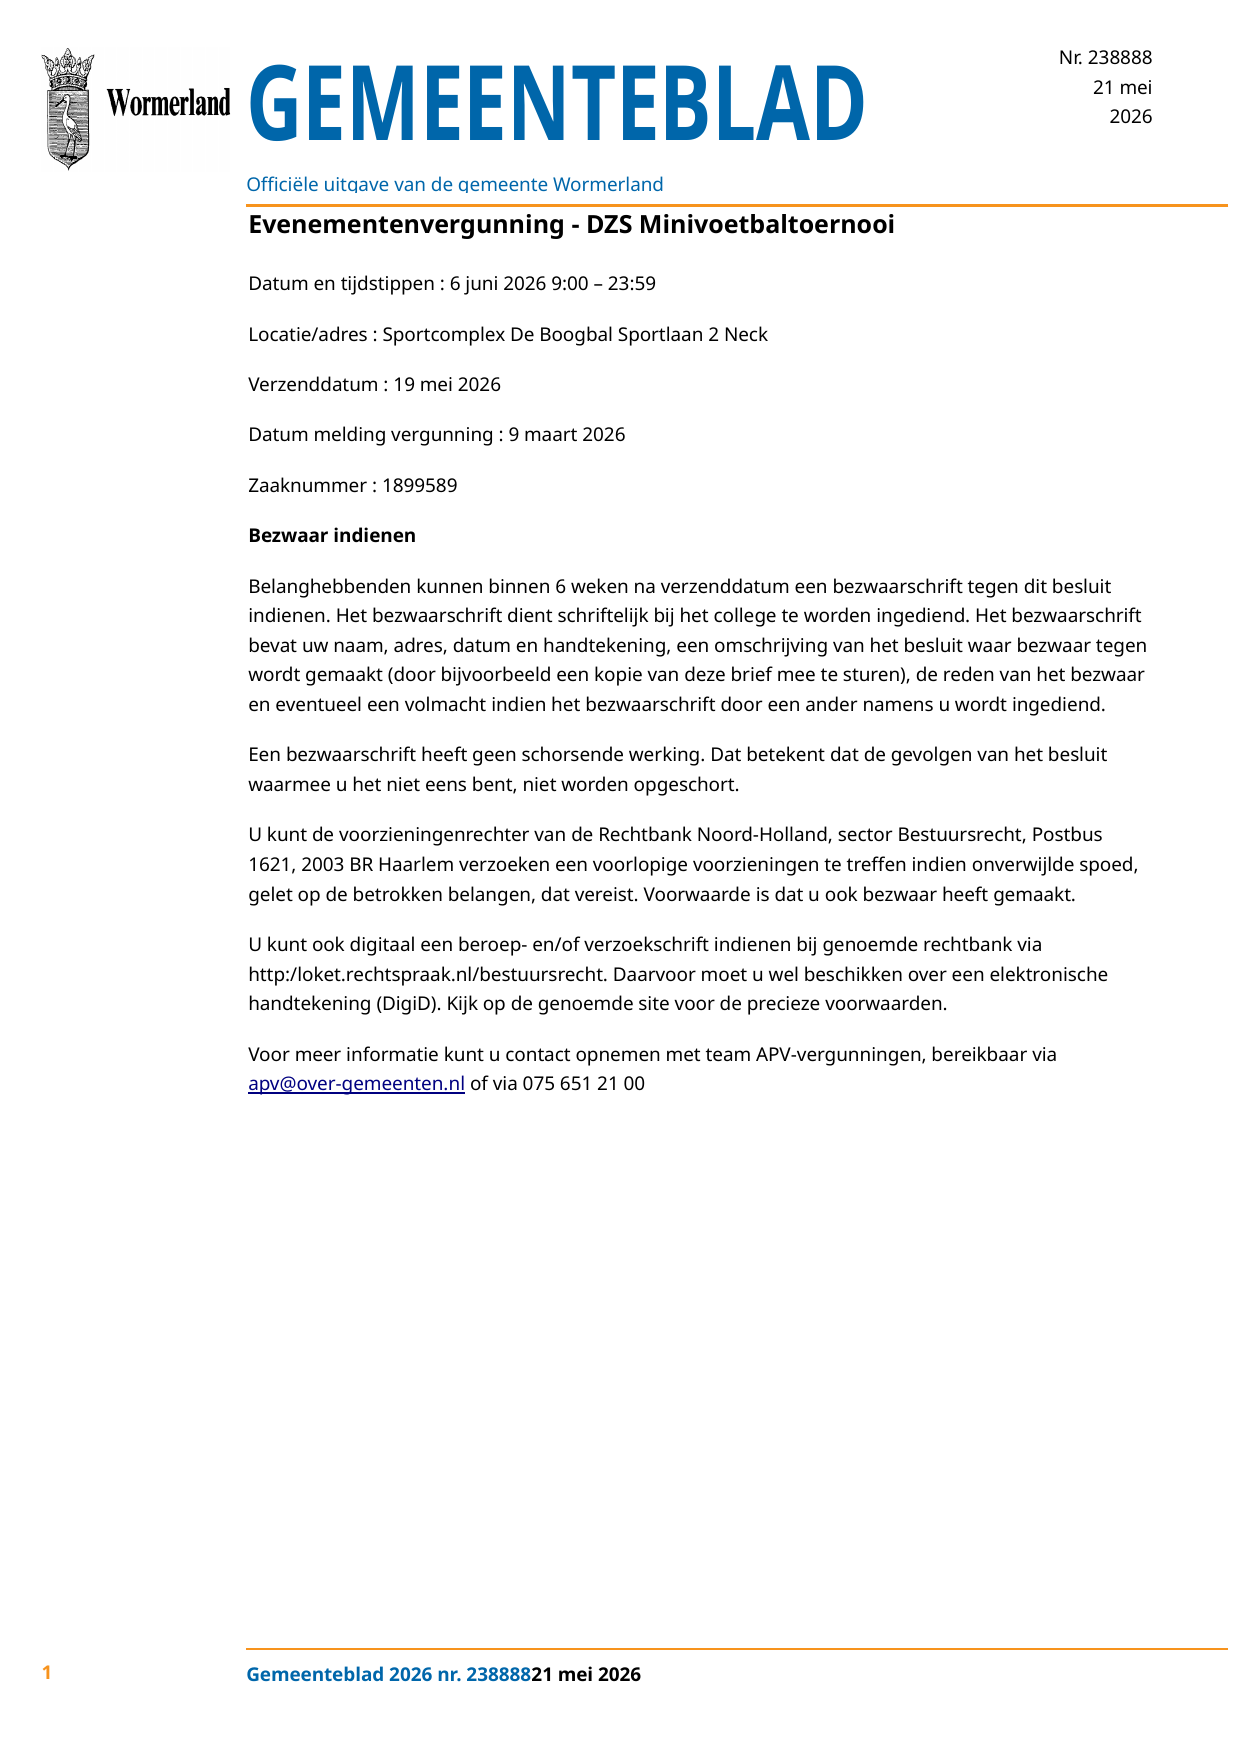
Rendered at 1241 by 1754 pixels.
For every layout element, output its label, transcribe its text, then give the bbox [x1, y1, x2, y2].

text Evenementenvergunning - DZS Minivoetbaltoernooi [248, 207, 1152, 241]
text Voor meer informatie kunt u contact opnemen met team APV-vergunningen, bereikbaar via apv@over-gemeenten.nl of via 075 651 21 00 [248, 1041, 1152, 1096]
text U kunt de voorzieningenrechter van de Rechtbank Noord-Holland, sector Bestuursrecht, Postbus 1621, 2003 BR Haarlem verzoeken een voorlopige voorzieningen te treffen indien onverwijlde spoed, gelet op de betrokken belangen, dat vereist. Voorwaarde is dat u ook bezwaar heeft gemaakt. [248, 822, 1152, 906]
text Datum melding vergunning : 9 maart 2026 [248, 422, 1152, 447]
text U kunt ook digitaal een beroep- en/of verzoekschrift indienen bij genoemde rechtbank via http:/loket.rechtspraak.nl/bestuursrecht. Daarvoor moet u wel beschikken over een elektronische handtekening (DigiD). Kijk op de genoemde site voor de precieze voorwaarden. [248, 931, 1152, 1016]
text Een bezwaarschrift heeft geen schorsende werking. Dat betekent dat de gevolgen van het besluit waarmee u het niet eens bent, niet worden opgeschort. [248, 742, 1152, 797]
picture [41, 47, 231, 172]
text Zaaknummer : 1899589 [248, 472, 1152, 498]
text Datum en tijdstippen : 6 juni 2026 9:00 – 23:59 [248, 270, 1152, 296]
text Belanghebbenden kunnen binnen 6 weken na verzenddatum een bezwaarschrift tegen dit besluit indienen. Het bezwaarschrift dient schriftelijk bij het college te worden ingediend. Het bezwaarschrift bevat uw naam, adres, datum en handtekening, een omschrijving van het besluit waar bezwaar tegen wordt gemaakt (door bijvoorbeeld een kopie van deze brief mee te sturen), de reden van het bezwaar en eventueel een volmacht indien het bezwaarschrift door een ander namens u wordt ingediend. [248, 573, 1152, 717]
text Bezwaar indienen [248, 522, 1152, 548]
text Verzenddatum : 19 mei 2026 [248, 371, 1152, 397]
text Locatie/adres : Sportcomplex De Boogbal Sportlaan 2 Neck [248, 321, 1152, 346]
